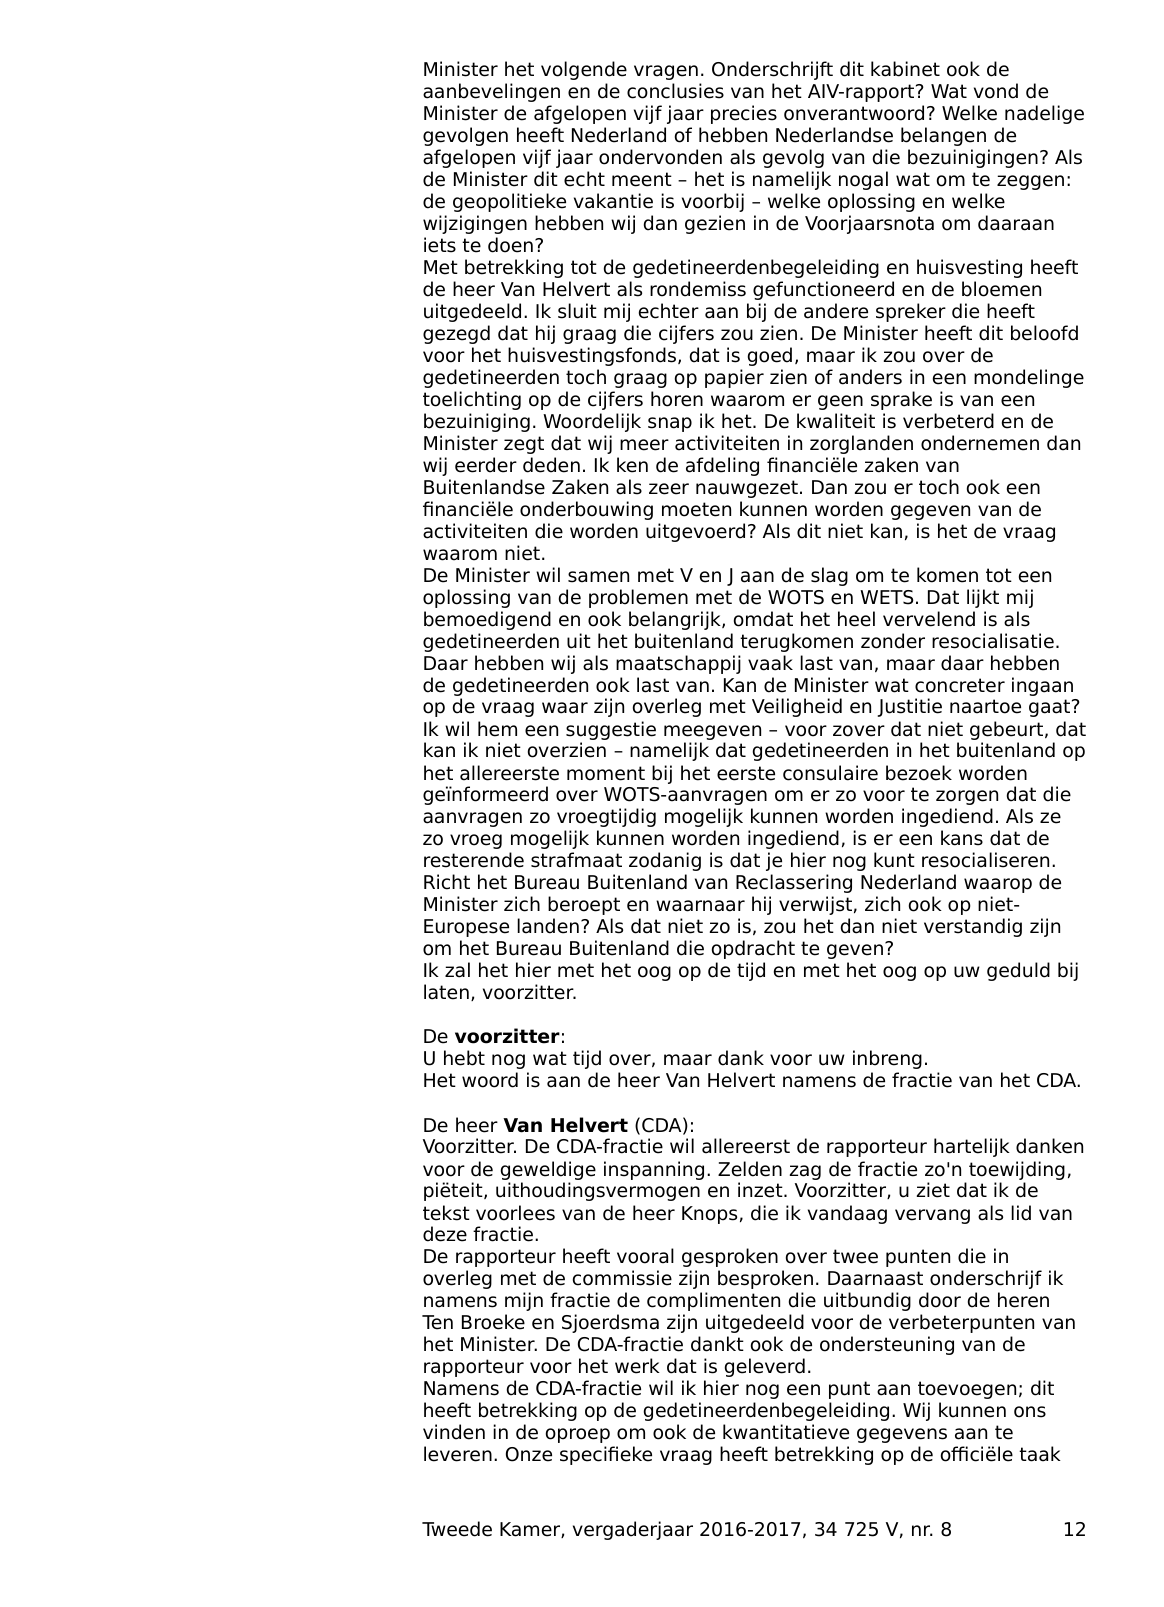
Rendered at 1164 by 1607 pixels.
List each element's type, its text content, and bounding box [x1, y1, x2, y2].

text Met betrekking tot de gedetineerdenbegeleiding en huisvesting heeft de heer Van Helvert als rondemiss gefunctioneerd en de bloemen uitgedeeld. Ik sluit mij echter aan bij de andere spreker die heeft gezegd dat hij graag die cijfers zou zien. De Minister heeft dit beloofd voor het huisvestingsfonds, dat is goed, maar ik zou over de gedetineerden toch graag op papier zien of anders in een mondelinge toelichting op de cijfers horen waarom er geen sprake is van een bezuiniging. Woordelijk snap ik het. De kwaliteit is verbeterd en de Minister zegt dat wij meer activiteiten in zorglanden ondernemen dan wij eerder deden. Ik ken de afdeling financiële zaken van Buitenlandse Zaken als zeer nauwgezet. Dan zou er toch ook een financiële onderbouwing moeten kunnen worden gegeven van de activiteiten die worden uitgevoerd? Als dit niet kan, is het de vraag waarom niet. [422, 257, 1087, 564]
text De rapporteur heeft vooral gesproken over twee punten die in overleg met de commissie zijn besproken. Daarnaast onderschrijf ik namens mijn fractie de complimenten die uitbundig door de heren Ten Broeke en Sjoerdsma zijn uitgedeeld voor de verbeterpunten van het Minister. De CDA-fractie dankt ook de ondersteuning van de rapporteur voor het werk dat is geleverd. [422, 1246, 1087, 1378]
text Ik zal het hier met het oog op de tijd en met het oog op uw geduld bij laten, voorzitter. [422, 960, 1087, 1004]
text De voorzitter: [422, 1026, 1087, 1048]
text De Minister wil samen met V en J aan de slag om te komen tot een oplossing van de problemen met de WOTS en WETS. Dat lijkt mij bemoedigend en ook belangrijk, omdat het heel vervelend is als gedetineerden uit het buitenland terugkomen zonder resocialisatie. Daar hebben wij als maatschappij vaak last van, maar daar hebben de gedetineerden ook last van. Kan de Minister wat concreter ingaan op de vraag waar zijn overleg met Veiligheid en Justitie naartoe gaat? Ik wil hem een suggestie meegeven – voor zover dat niet gebeurt, dat kan ik niet overzien – namelijk dat gedetineerden in het buitenland op het allereerste moment bij het eerste consulaire bezoek worden geïnformeerd over WOTS-aanvragen om er zo voor te zorgen dat die aanvragen zo vroegtijdig mogelijk kunnen worden ingediend. Als ze zo vroeg mogelijk kunnen worden ingediend, is er een kans dat de resterende strafmaat zodanig is dat je hier nog kunt resocialiseren. Richt het Bureau Buitenland van Reclassering Nederland waarop de Minister zich beroept en waarnaar hij verwijst, zich ook op niet-Europese landen? Als dat niet zo is, zou het dan niet verstandig zijn om het Bureau Buitenland die opdracht te geven? [422, 564, 1087, 960]
text U hebt nog wat tijd over, maar dank voor uw inbreng. [422, 1048, 1087, 1070]
text Het woord is aan de heer Van Helvert namens de fractie van het CDA. [422, 1070, 1087, 1092]
text De heer Van Helvert (CDA): [422, 1114, 1087, 1136]
text Namens de CDA-fractie wil ik hier nog een punt aan toevoegen; dit heeft betrekking op de gedetineerdenbegeleiding. Wij kunnen ons vinden in de oproep om ook de kwantitatieve gegevens aan te leveren. Onze specifieke vraag heeft betrekking op de officiële taak [422, 1378, 1087, 1466]
text Voorzitter. De CDA-fractie wil allereerst de rapporteur hartelijk danken voor de geweldige inspanning. Zelden zag de fractie zo'n toewijding, piëteit, uithoudingsvermogen en inzet. Voorzitter, u ziet dat ik de tekst voorlees van de heer Knops, die ik vandaag vervang als lid van deze fractie. [422, 1136, 1087, 1246]
text Minister het volgende vragen. Onderschrijft dit kabinet ook de aanbevelingen en de conclusies van het AIV-rapport? Wat vond de Minister de afgelopen vijf jaar precies onverantwoord? Welke nadelige gevolgen heeft Nederland of hebben Nederlandse belangen de afgelopen vijf jaar ondervonden als gevolg van die bezuinigingen? Als de Minister dit echt meent – het is namelijk nogal wat om te zeggen: de geopolitieke vakantie is voorbij – welke oplossing en welke wijzigingen hebben wij dan gezien in de Voorjaarsnota om daaraan iets te doen? [422, 59, 1087, 257]
